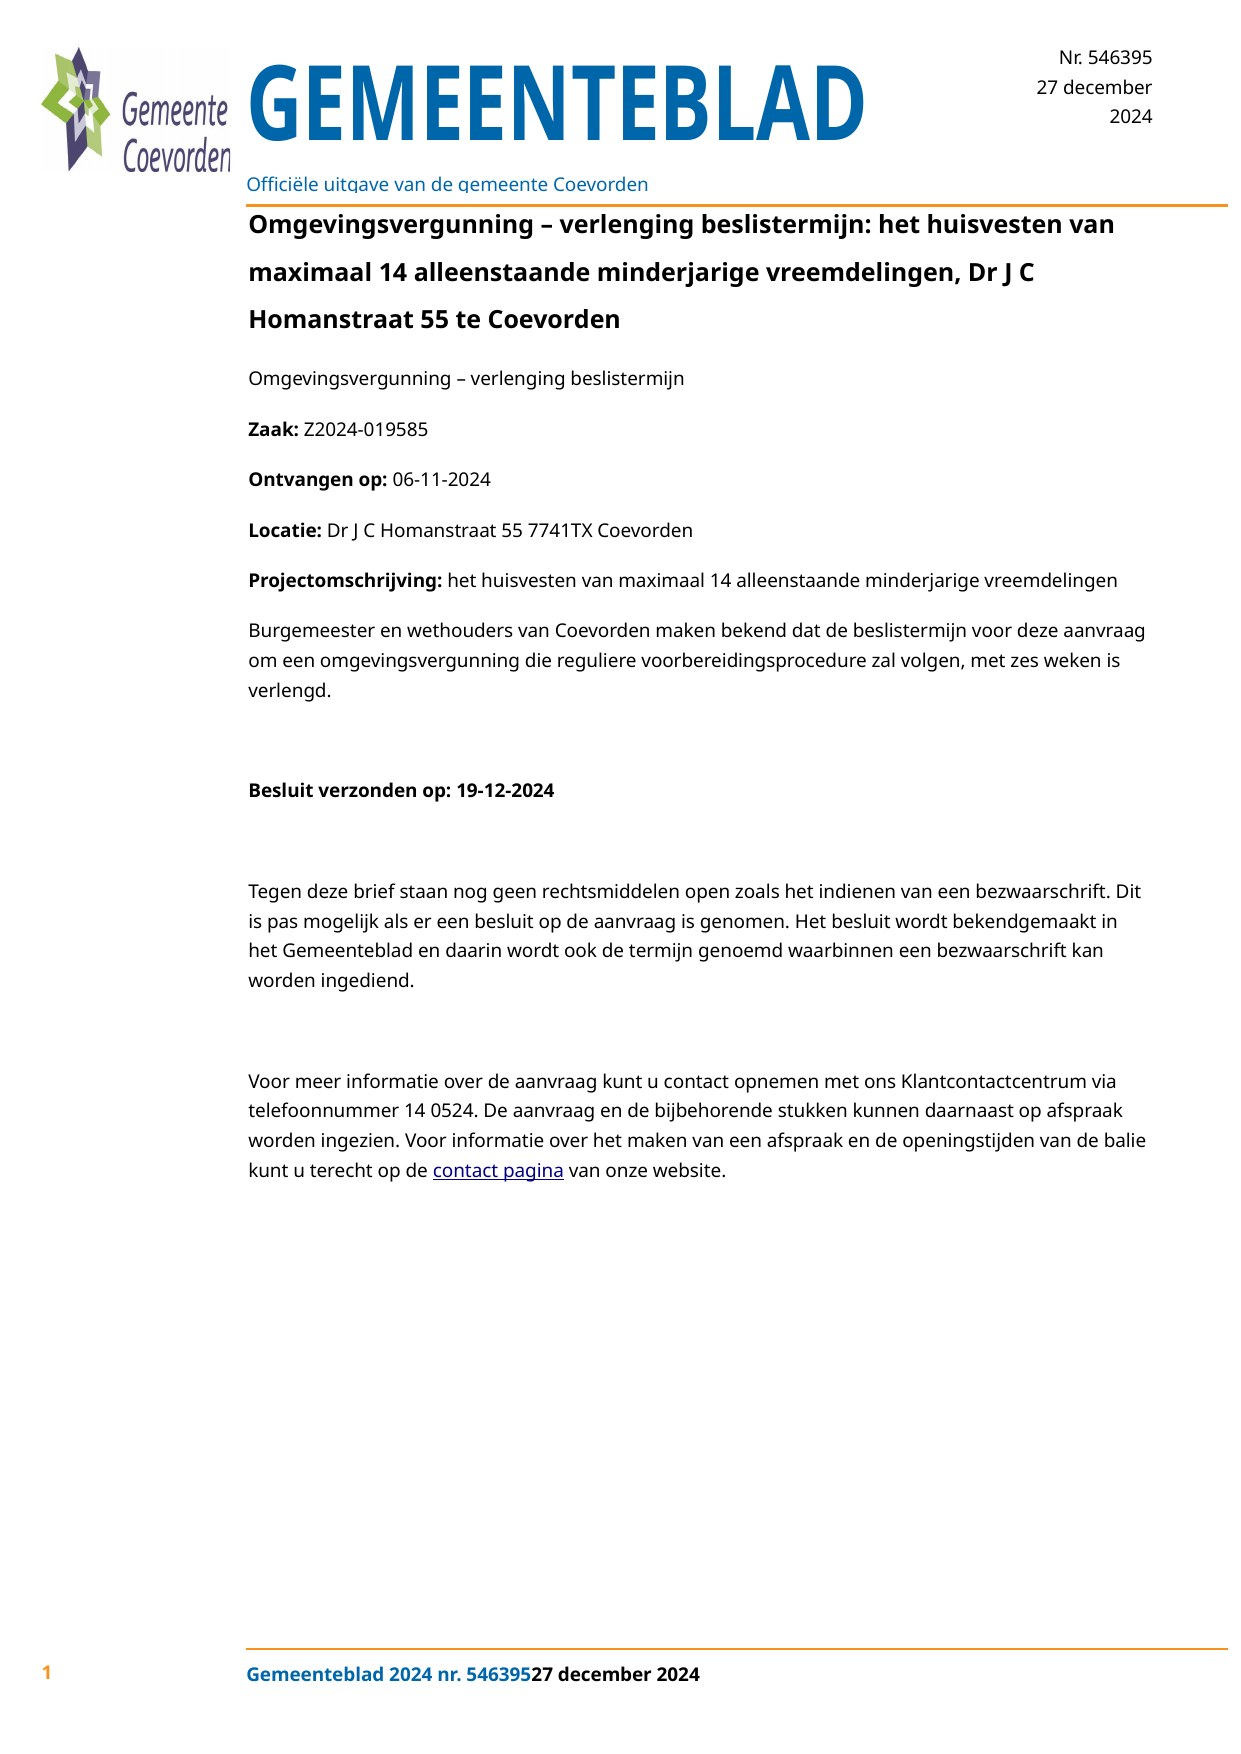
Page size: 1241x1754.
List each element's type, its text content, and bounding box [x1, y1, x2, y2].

text Tegen deze brief staan nog geen rechtsmiddelen open zoals het indienen van een bezwaarschrift. Dit is pas mogelijk als er een besluit op de aanvraag is genomen. Het besluit wordt bekendgemaakt in het Gemeenteblad en daarin wordt ook de termijn genoemd waarbinnen een bezwaarschrift kan worden ingediend. [248, 878, 1152, 993]
text Ontvangen op: 06-11-2024 [248, 466, 1152, 492]
text Besluit verzonden op: 19-12-2024 [248, 778, 1152, 803]
text Projectomschrijving: het huisvesten van maximaal 14 alleenstaande minderjarige vreemdelingen [248, 567, 1152, 593]
text Omgevingsvergunning – verlenging beslistermijn [248, 366, 1152, 391]
text Zaak: Z2024-019585 [248, 416, 1152, 442]
text Burgemeester en wethouders van Coevorden maken bekend dat de beslistermijn voor deze aanvraag om een omgevingsvergunning die reguliere voorbereidingsprocedure zal volgen, met zes weken is verlengd. [248, 618, 1152, 702]
text Voor meer informatie over de aanvraag kunt u contact opnemen met ons Klantcontactcentrum via telefoonnummer 14 0524. De aanvraag en de bijbehorende stukken kunnen daarnaast op afspraak worden ingezien. Voor informatie over het maken van een afspraak en de openingstijden van de balie kunt u terecht op de contact pagina van onze website. [248, 1068, 1152, 1182]
text Locatie: Dr J C Homanstraat 55 7741TX Coevorden [248, 517, 1152, 542]
picture [41, 47, 231, 172]
text Omgevingsvergunning – verlenging beslistermijn: het huisvesten van maximaal 14 alleenstaande minderjarige vreemdelingen, Dr J C Homanstraat 55 te Coevorden [248, 207, 1152, 336]
